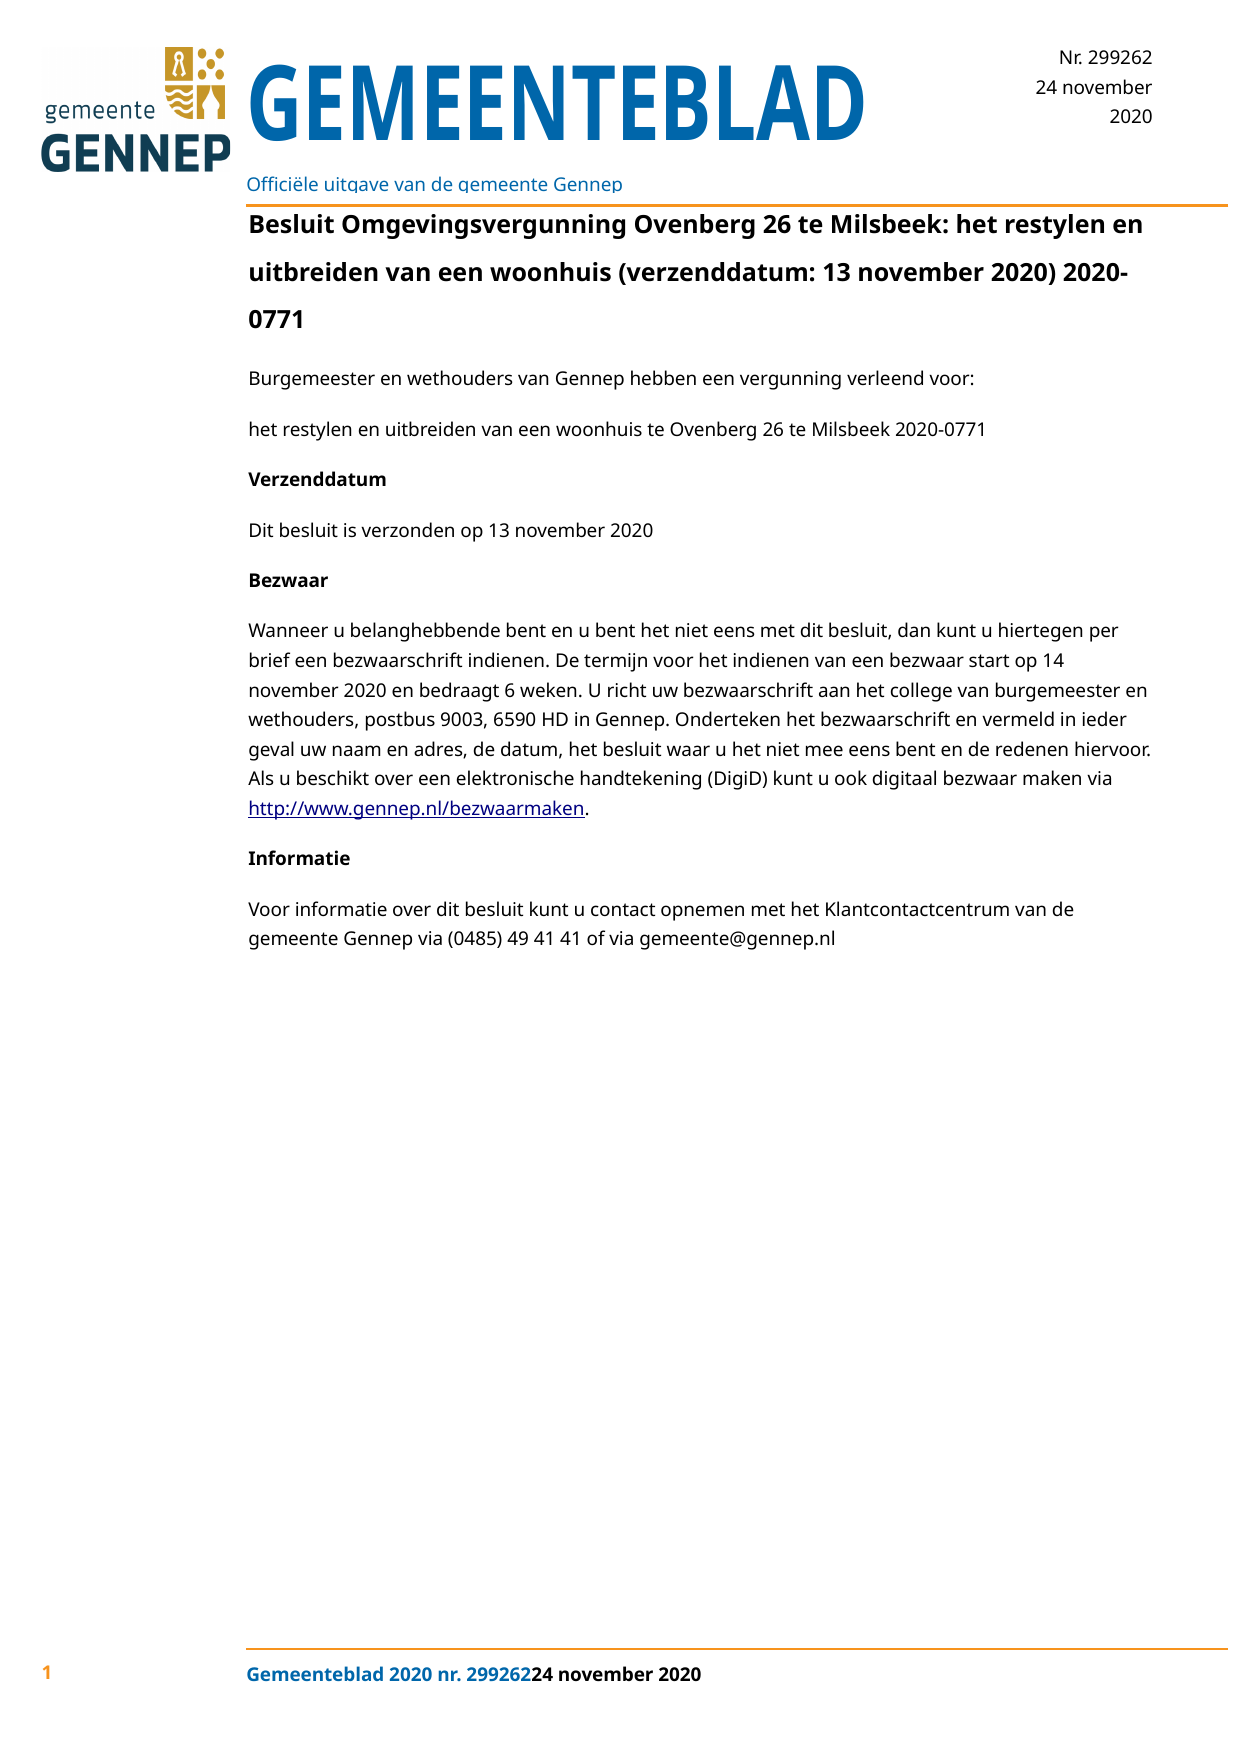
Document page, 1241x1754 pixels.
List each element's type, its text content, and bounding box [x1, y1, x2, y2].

text Dit besluit is verzonden op 13 november 2020 [248, 517, 1152, 542]
text Wanneer u belanghebbende bent en u bent het niet eens met dit besluit, dan kunt u hiertegen per brief een bezwaarschrift indienen. De termijn voor het indienen van een bezwaar start op 14 november 2020 en bedraagt 6 weken. U richt uw bezwaarschrift aan het college van burgemeester en wethouders, postbus 9003, 6590 HD in Gennep. Onderteken het bezwaarschrift en vermeld in ieder geval uw naam en adres, de datum, het besluit waar u het niet mee eens bent en de redenen hiervoor. Als u beschikt over een elektronische handtekening (DigiD) kunt u ook digitaal bezwaar maken via http://www.gennep.nl/bezwaarmaken. [248, 618, 1152, 821]
picture [41, 47, 231, 172]
text Besluit Omgevingsvergunning Ovenberg 26 te Milsbeek: het restylen en uitbreiden van een woonhuis (verzenddatum: 13 november 2020) 2020-0771 [248, 207, 1152, 336]
text het restylen en uitbreiden van een woonhuis te Ovenberg 26 te Milsbeek 2020-0771 [248, 416, 1152, 442]
text Informatie [248, 846, 1152, 871]
text Burgemeester en wethouders van Gennep hebben een vergunning verleend voor: [248, 366, 1152, 391]
text Voor informatie over dit besluit kunt u contact opnemen met het Klantcontactcentrum van de gemeente Gennep via (0485) 49 41 41 of via gemeente@gennep.nl [248, 896, 1152, 951]
text Bezwaar [248, 567, 1152, 593]
text Verzenddatum [248, 466, 1152, 492]
